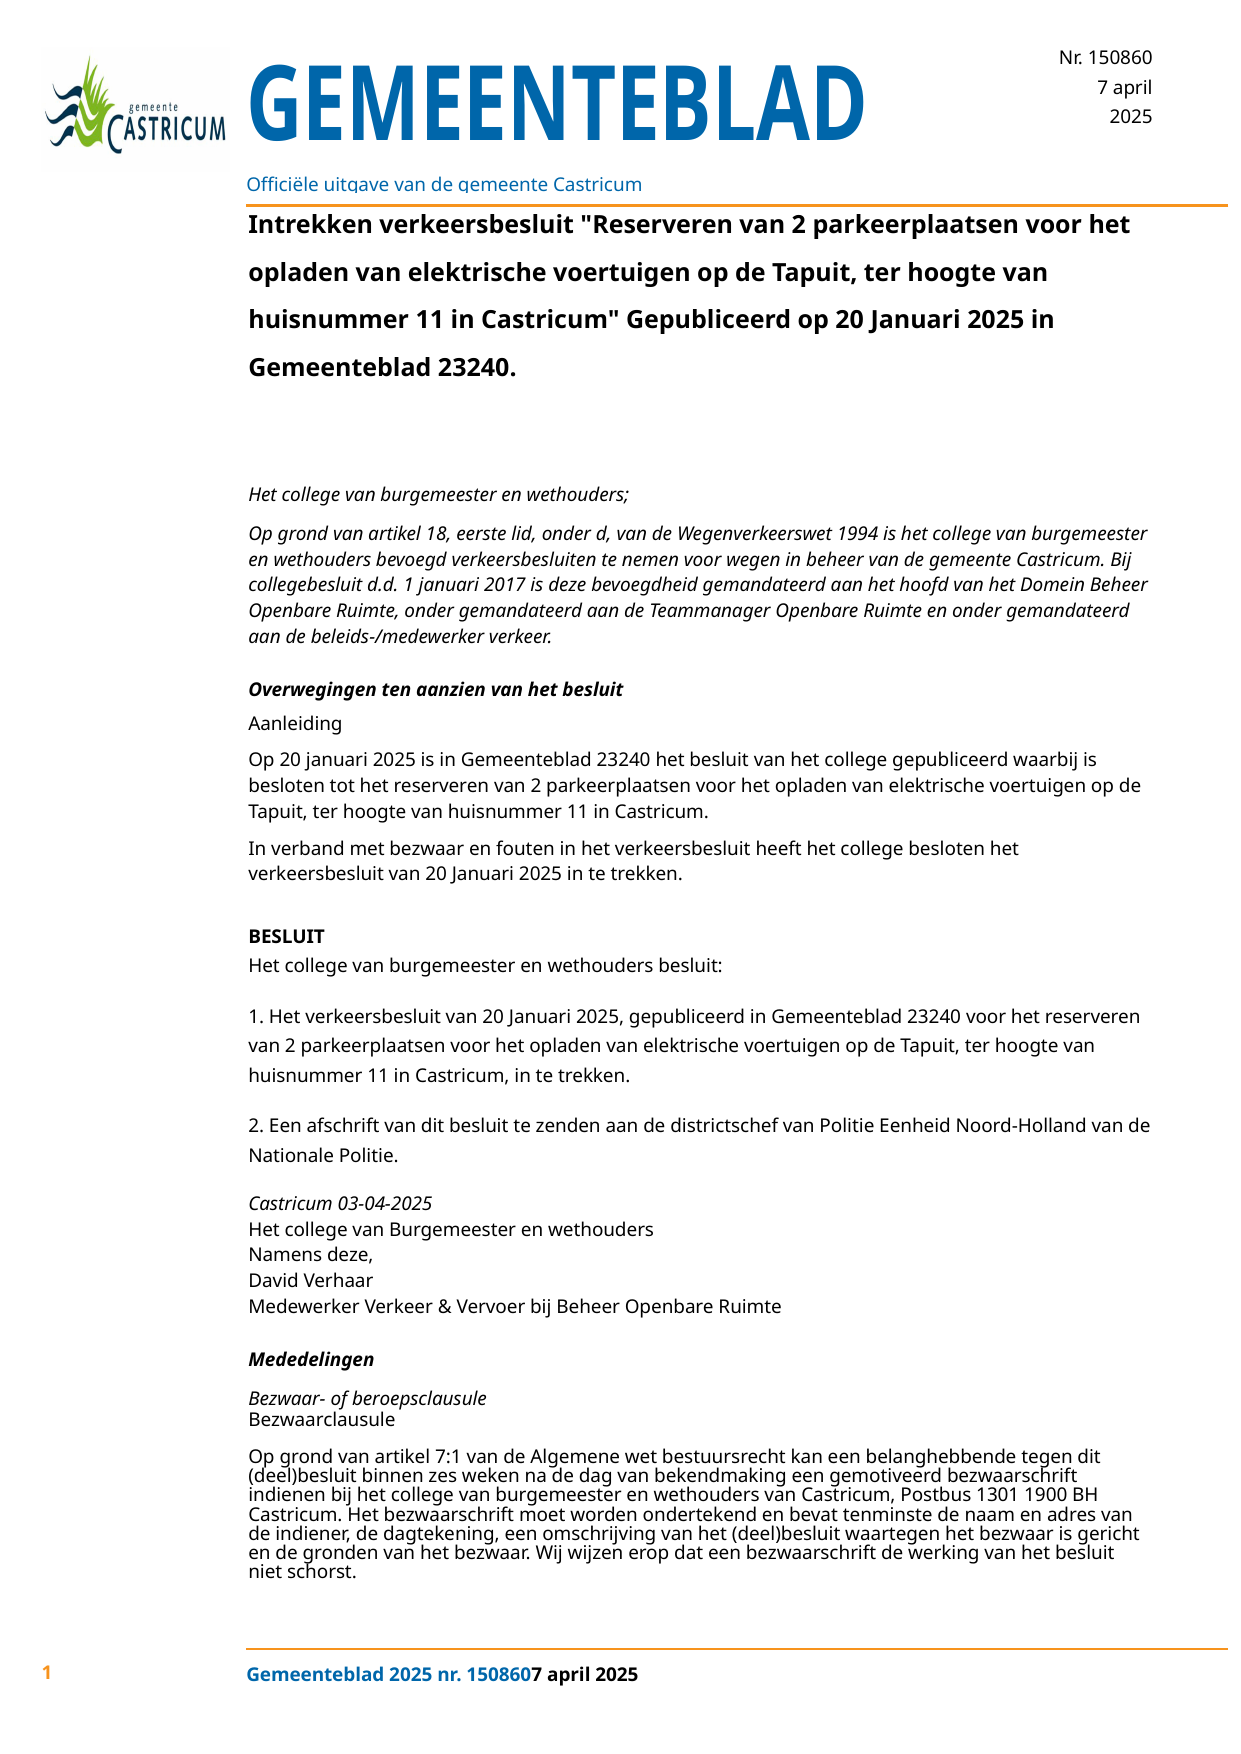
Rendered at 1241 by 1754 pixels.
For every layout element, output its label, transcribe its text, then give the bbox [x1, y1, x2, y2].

text 1. Het verkeersbesluit van 20 Januari 2025, gepubliceerd in Gemeenteblad 23240 voor het reserveren van 2 parkeerplaatsen voor het opladen van elektrische voertuigen op de Tapuit, ter hoogte van huisnummer 11 in Castricum, in te trekken. [248, 1003, 1152, 1088]
text In verband met bezwaar en fouten in het verkeersbesluit heeft het college besloten het verkeersbesluit van 20 Januari 2025 in te trekken. [248, 835, 1152, 886]
text Aanleiding [248, 710, 1152, 736]
text Intrekken verkeersbesluit "Reserveren van 2 parkeerplaatsen voor het opladen van elektrische voertuigen op de Tapuit, ter hoogte van huisnummer 11 in Castricum" Gepubliceerd op 20 Januari 2025 in Gemeenteblad 23240. [248, 207, 1152, 384]
text Bezwaarclausule [248, 1411, 1152, 1430]
text Op 20 januari 2025 is in Gemeenteblad 23240 het besluit van het college gepubliceerd waarbij is besloten tot het reserveren van 2 parkeerplaatsen voor het opladen van elektrische voertuigen op de Tapuit, ter hoogte van huisnummer 11 in Castricum. [248, 747, 1152, 824]
text Het college van Burgemeester en wethouders [248, 1216, 1152, 1242]
text Bezwaar- of beroepsclausule [248, 1385, 1152, 1411]
text Namens deze, [248, 1242, 1152, 1267]
picture [41, 47, 231, 172]
text Het college van burgemeester en wethouders; [248, 481, 1152, 507]
text Castricum 03-04-2025 [248, 1190, 1152, 1216]
text David Verhaar [248, 1267, 1152, 1293]
text Medewerker Verkeer & Vervoer bij Beheer Openbare Ruimte [248, 1293, 1152, 1319]
text Op grond van artikel 7:1 van de Algemene wet bestuursrecht kan een belanghebbende tegen dit (deel)besluit binnen zes weken na de dag van bekendmaking een gemotiveerd bezwaarschrift indienen bij het college van burgemeester en wethouders van Castricum, Postbus 1301 1900 BH Castricum. Het bezwaarschrift moet worden ondertekend en bevat tenminste de naam en adres van de indiener, de dagtekening, een omschrijving van het (deel)besluit waartegen het bezwaar is gericht en de gronden van het bezwaar. Wij wijzen erop dat een bezwaarschrift de werking van het besluit niet schorst. [248, 1448, 1152, 1583]
text Het college van burgemeester en wethouders besluit: [248, 953, 1152, 978]
text 2. Een afschrift van dit besluit te zenden aan de districtschef van Politie Eenheid Noord-Holland van de Nationale Politie. [248, 1113, 1152, 1168]
text Overwegingen ten aanzien van het besluit [248, 676, 1152, 702]
text Mededelingen [248, 1346, 1152, 1372]
text BESLUIT [248, 923, 1152, 949]
text Op grond van artikel 18, eerste lid, onder d, van de Wegenverkeerswet 1994 is het college van burgemeester en wethouders bevoegd verkeersbesluiten te nemen voor wegen in beheer van de gemeente Castricum. Bij collegebesluit d.d. 1 januari 2017 is deze bevoegdheid gemandateerd aan het hoofd van het Domein Beheer Openbare Ruimte, onder gemandateerd aan de Teammanager Openbare Ruimte en onder gemandateerd aan de beleids-/medewerker verkeer. [248, 520, 1152, 649]
